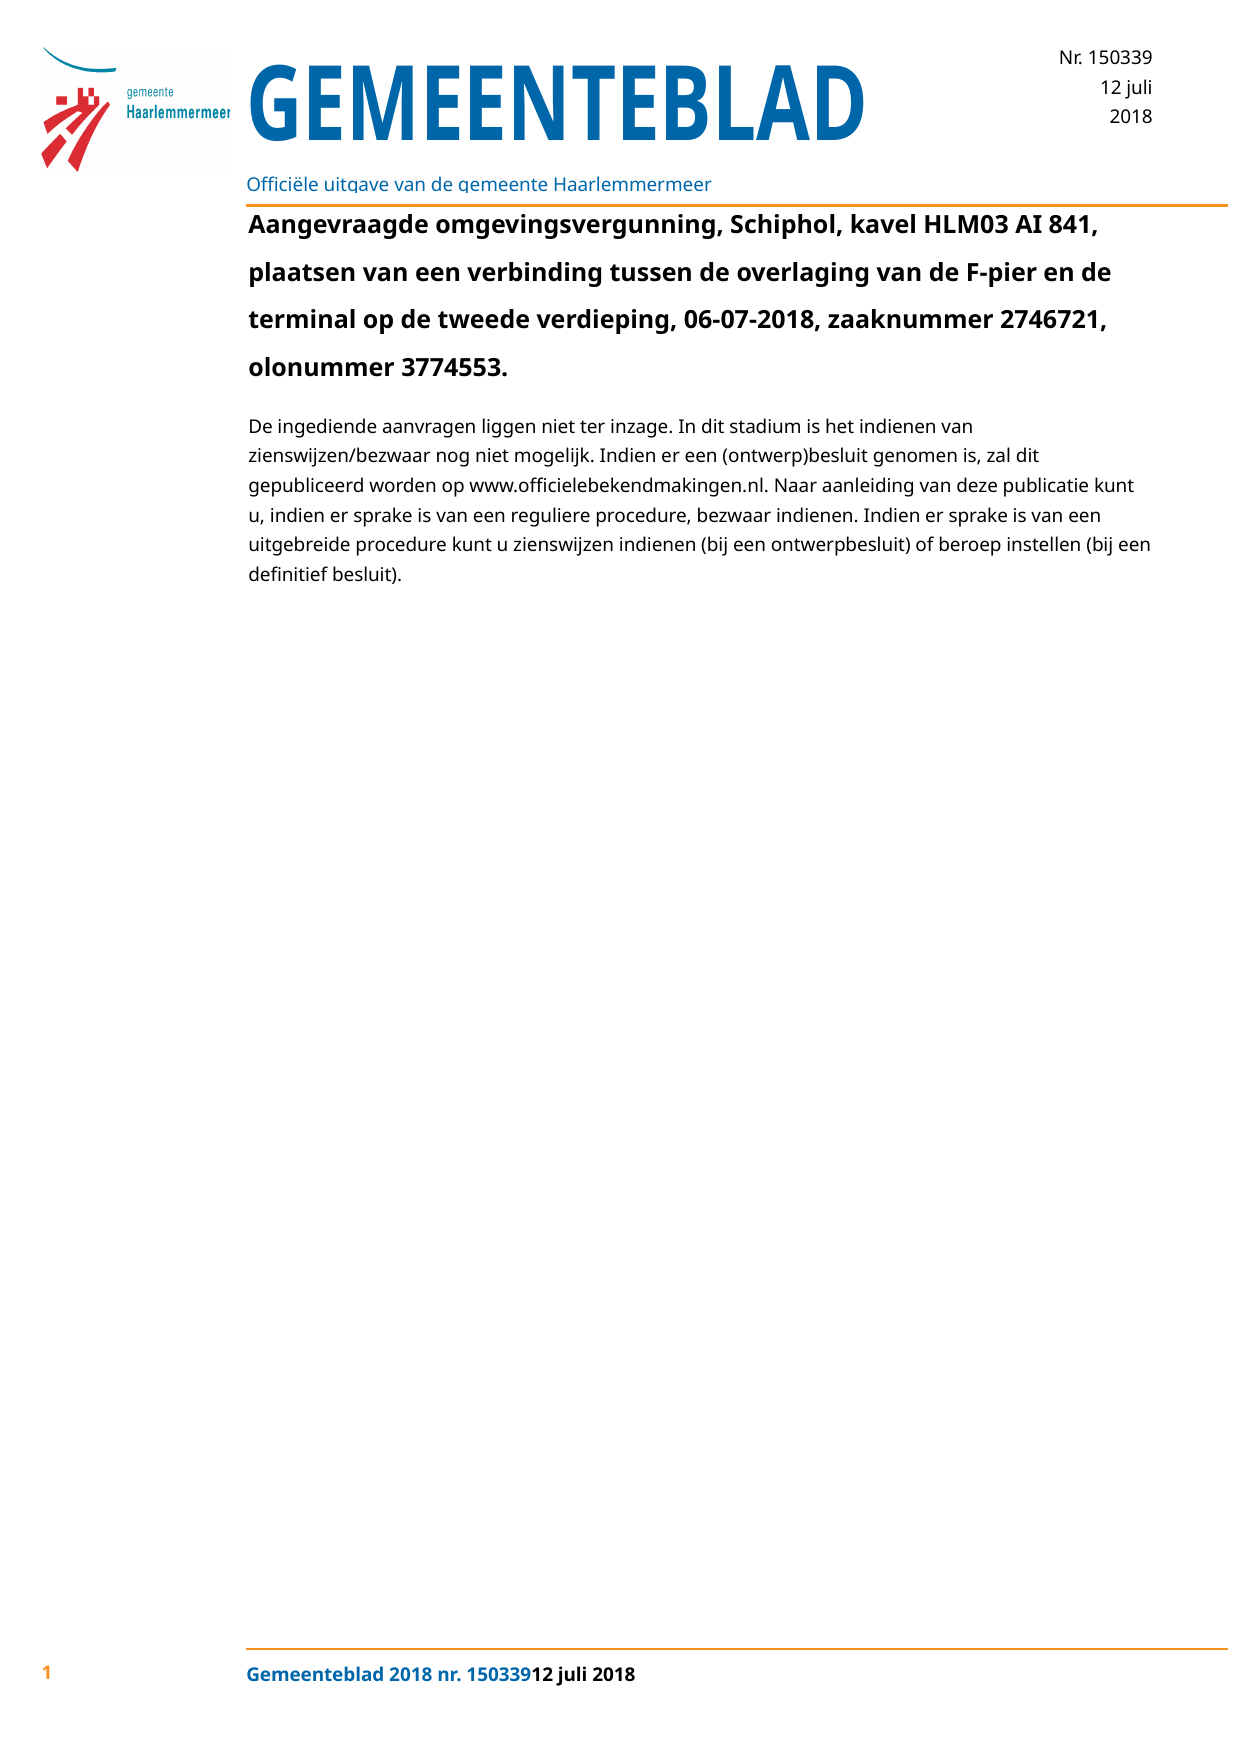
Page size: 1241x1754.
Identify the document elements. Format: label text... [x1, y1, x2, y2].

text De ingediende aanvragen liggen niet ter inzage. In dit stadium is het indienen van zienswijzen/bezwaar nog niet mogelijk. Indien er een (ontwerp)besluit genomen is, zal dit gepubliceerd worden op www.officielebekendmakingen.nl. Naar aanleiding van deze publicatie kunt u, indien er sprake is van een reguliere procedure, bezwaar indienen. Indien er sprake is van een uitgebreide procedure kunt u zienswijzen indienen (bij een ontwerpbesluit) of beroep instellen (bij een definitief besluit). [248, 413, 1152, 587]
text Aangevraagde omgevingsvergunning, Schiphol, kavel HLM03 AI 841, plaatsen van een verbinding tussen de overlaging van de F-pier en de terminal op de tweede verdieping, 06-07-2018, zaaknummer 2746721, olonummer 3774553. [248, 207, 1152, 384]
picture [41, 47, 231, 172]
